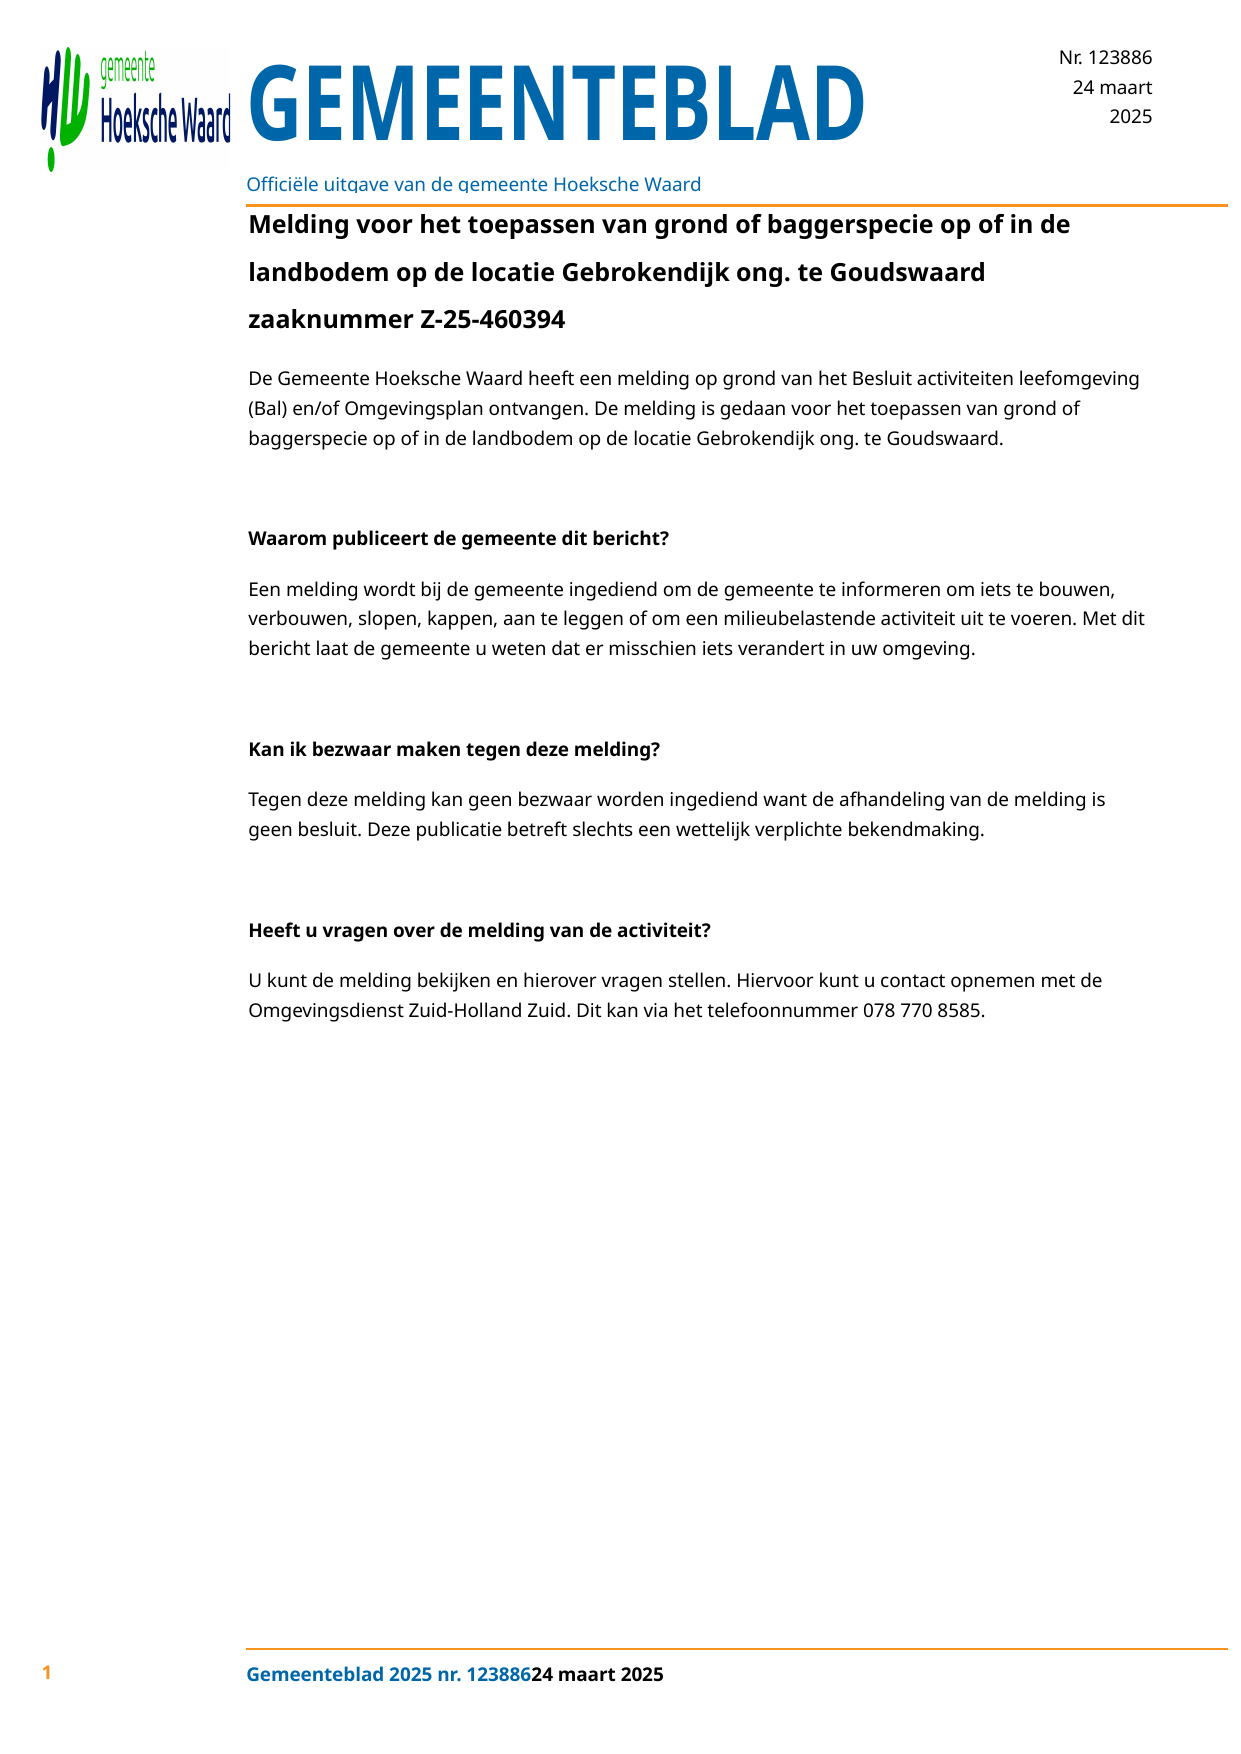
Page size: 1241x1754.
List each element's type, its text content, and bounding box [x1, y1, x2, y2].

text Kan ik bezwaar maken tegen deze melding? [248, 736, 1152, 762]
text Heeft u vragen over de melding van de activiteit? [248, 917, 1152, 942]
text De Gemeente Hoeksche Waard heeft een melding op grond van het Besluit activiteiten leefomgeving (Bal) en/of Omgevingsplan ontvangen. De melding is gedaan voor het toepassen van grond of baggerspecie op of in de landbodem op de locatie Gebrokendijk ong. te Goudswaard. [248, 366, 1152, 450]
text Waarom publiceert de gemeente dit bericht? [248, 526, 1152, 551]
text Melding voor het toepassen van grond of baggerspecie op of in de landbodem op de locatie Gebrokendijk ong. te Goudswaard zaaknummer Z-25-460394 [248, 207, 1152, 336]
text Tegen deze melding kan geen bezwaar worden ingediend want de afhandeling van de melding is geen besluit. Deze publicatie betreft slechts een wettelijk verplichte bekendmaking. [248, 786, 1152, 842]
picture [41, 47, 231, 172]
text U kunt de melding bekijken en hierover vragen stellen. Hiervoor kunt u contact opnemen met de Omgevingsdienst Zuid-Holland Zuid. Dit kan via het telefoonnummer 078 770 8585. [248, 967, 1152, 1022]
text Een melding wordt bij de gemeente ingediend om de gemeente te informeren om iets te bouwen, verbouwen, slopen, kappen, aan te leggen of om een milieubelastende activiteit uit te voeren. Met dit bericht laat de gemeente u weten dat er misschien iets verandert in uw omgeving. [248, 576, 1152, 661]
